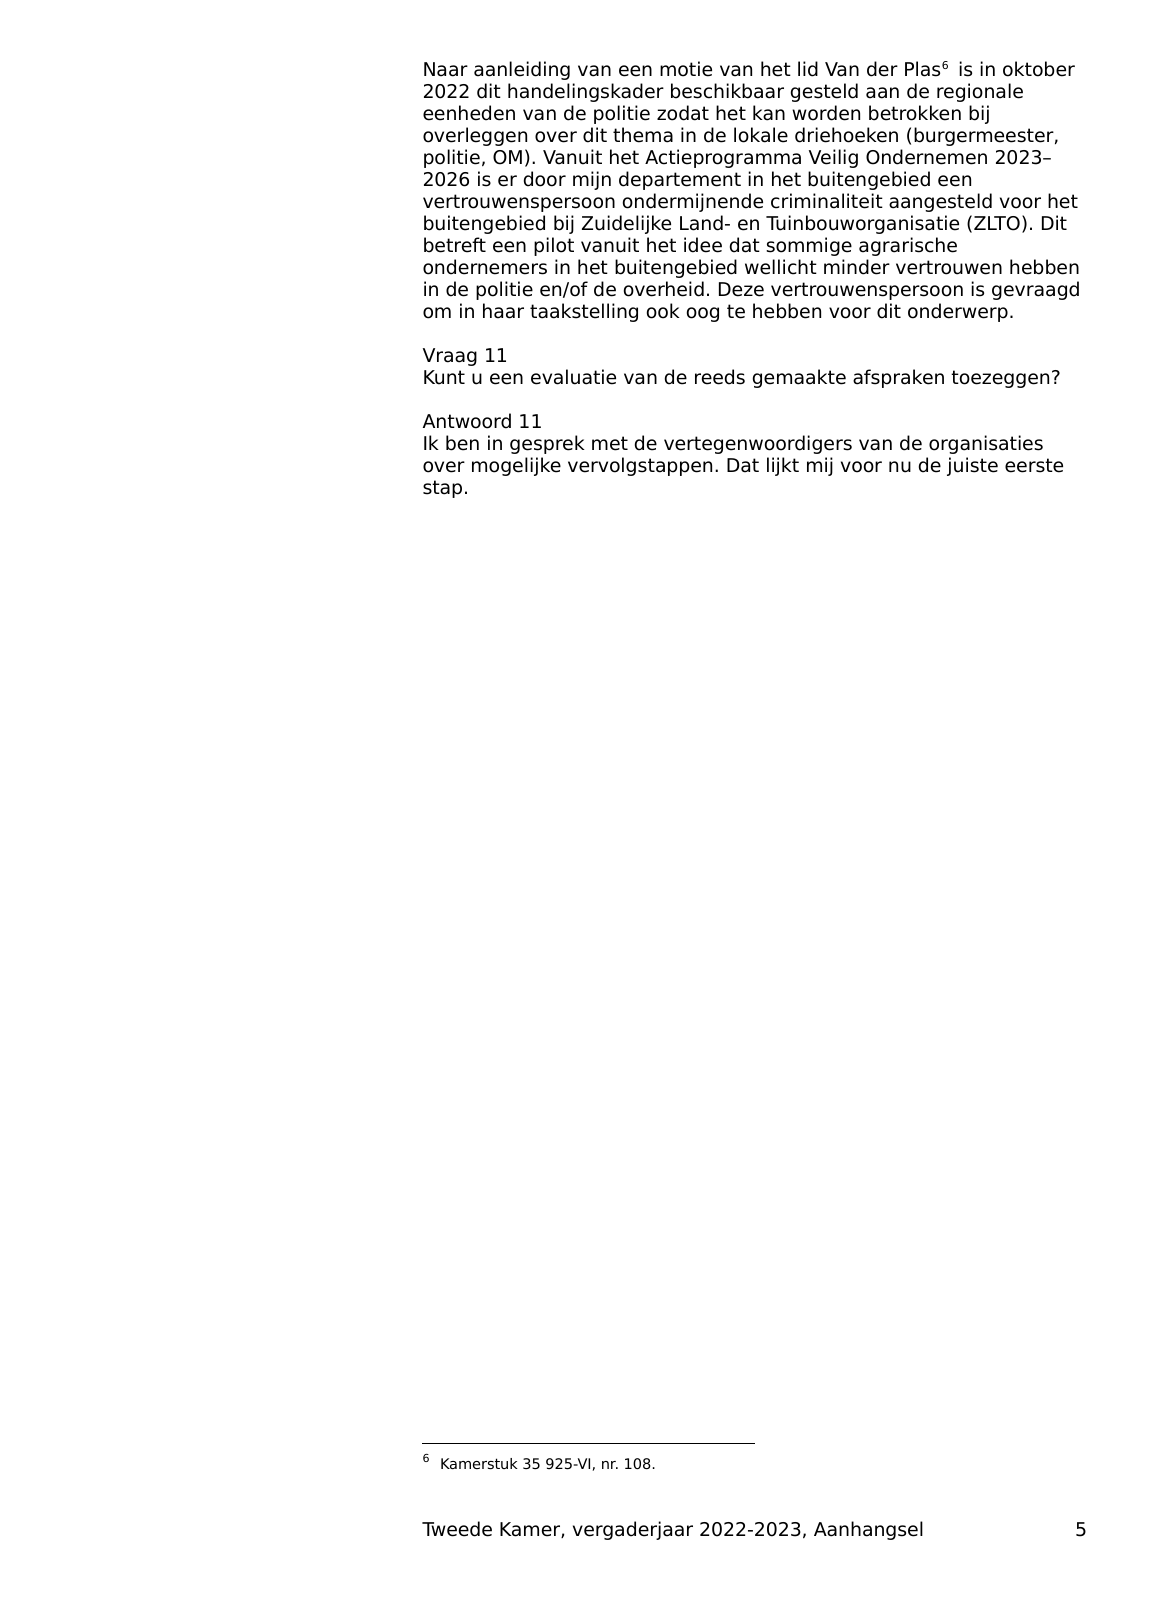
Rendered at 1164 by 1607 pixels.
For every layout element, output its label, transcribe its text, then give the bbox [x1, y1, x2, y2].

text Ik ben in gesprek met de vertegenwoordigers van de organisaties over mogelijke vervolgstappen. Dat lijkt mij voor nu de juiste eerste stap. [422, 433, 1087, 499]
text Kamerstuk 35 925-VI, nr. 108. [422, 1452, 1087, 1474]
text Vraag 11 [422, 345, 1087, 367]
text Kunt u een evaluatie van de reeds gemaakte afspraken toezeggen? [422, 367, 1087, 389]
text Naar aanleiding van een motie van het lid Van der Plas is in oktober 2022 dit handelingskader beschikbaar gesteld aan de regionale eenheden van de politie zodat het kan worden betrokken bij overleggen over dit thema in de lokale driehoeken (burgermeester, politie, OM). Vanuit het Actieprogramma Veilig Ondernemen 2023–2026 is er door mijn departement in het buitengebied een vertrouwenspersoon ondermijnende criminaliteit aangesteld voor het buitengebied bij Zuidelijke Land- en Tuinbouworganisatie (ZLTO). Dit betreft een pilot vanuit het idee dat sommige agrarische ondernemers in het buitengebied wellicht minder vertrouwen hebben in de politie en/of de overheid. Deze vertrouwenspersoon is gevraagd om in haar taakstelling ook oog te hebben voor dit onderwerp. [422, 59, 1087, 323]
text Antwoord 11 [422, 411, 1087, 433]
